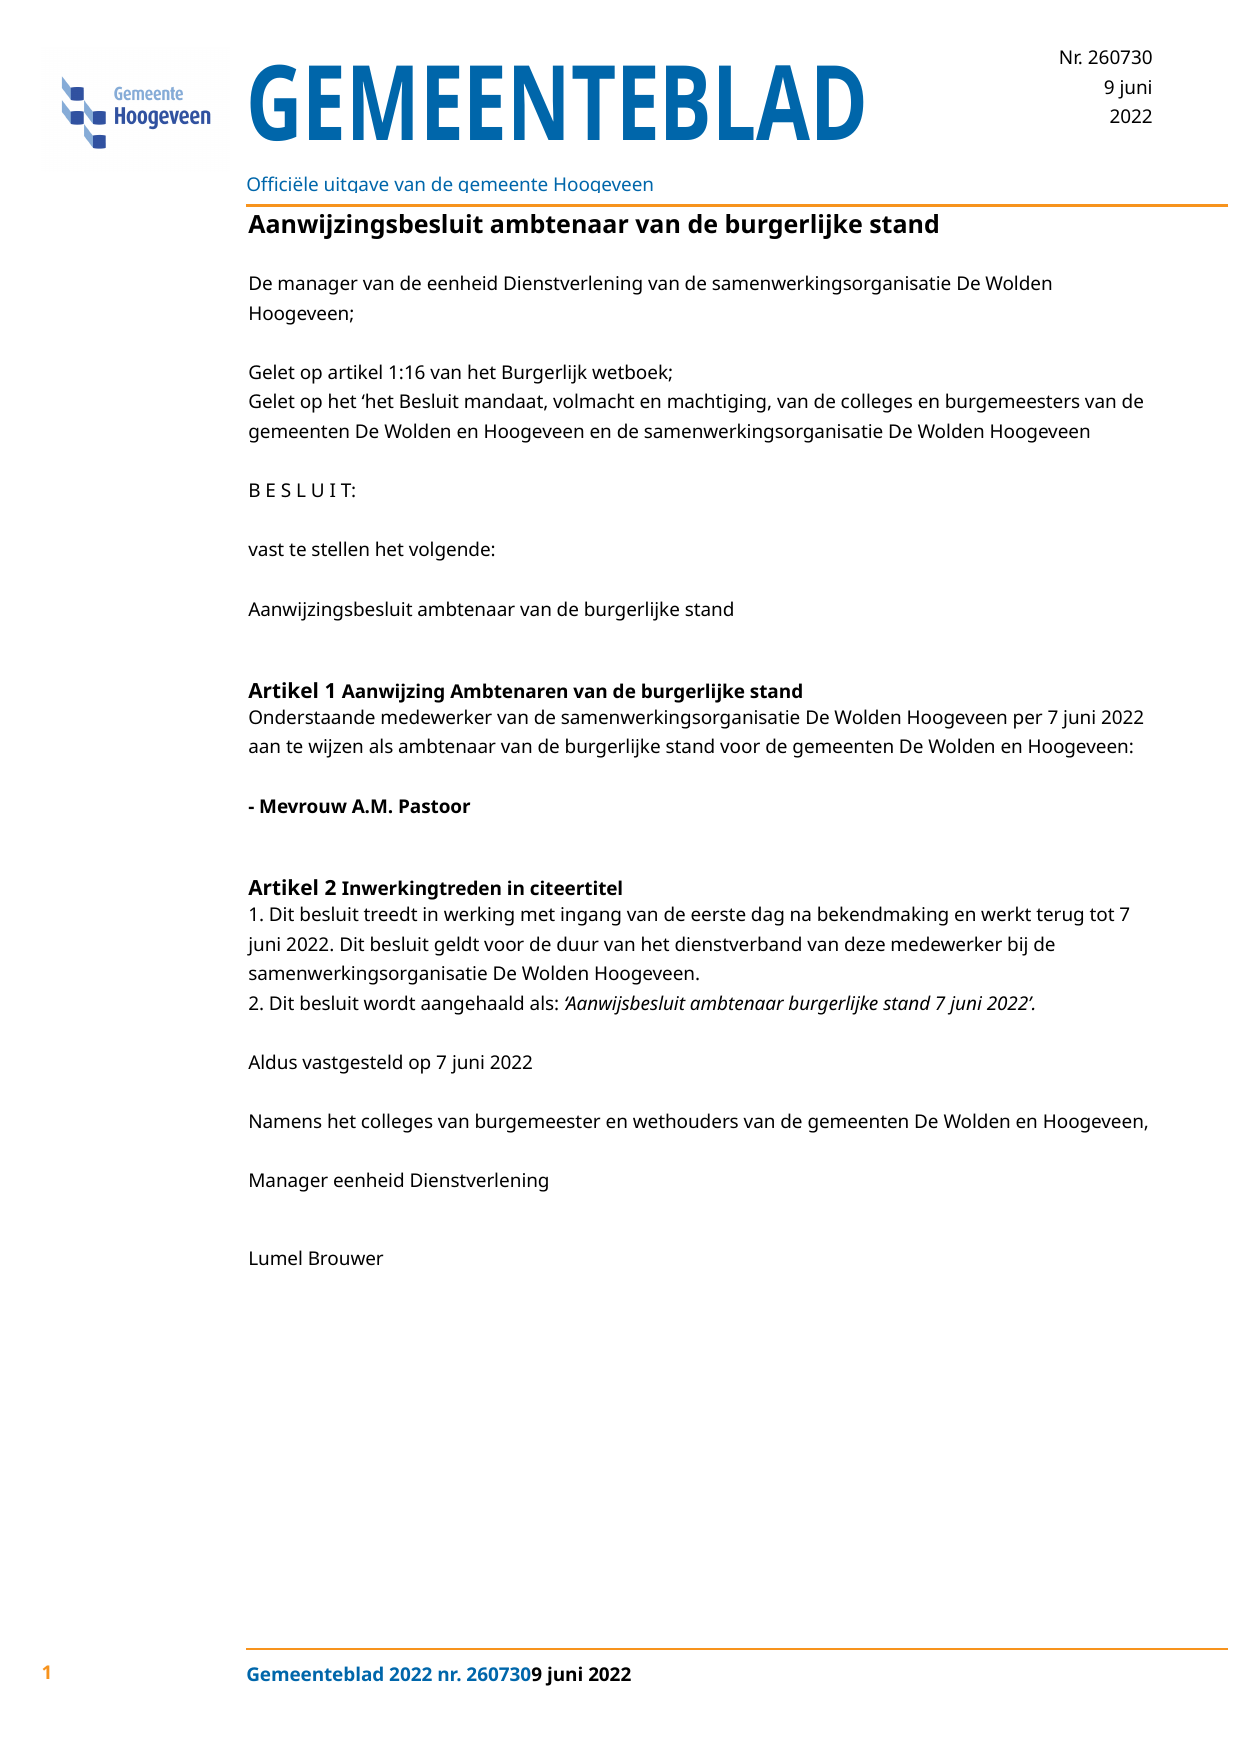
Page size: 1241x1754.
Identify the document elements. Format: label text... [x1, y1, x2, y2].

text Aldus vastgesteld op 7 juni 2022 [248, 1049, 1152, 1075]
text 2. Dit besluit wordt aangehaald als: ‘Aanwijsbesluit ambtenaar burgerlijke stand 7 juni 2022’. [248, 990, 1152, 1016]
text Lumel Brouwer [248, 1245, 1152, 1271]
text Artikel 2 Inwerkingtreden in citeertitel [248, 873, 1152, 901]
text Gelet op artikel 1:16 van het Burgerlijk wetboek; [248, 359, 1152, 385]
text De manager van de eenheid Dienstverlening van de samenwerkingsorganisatie De Wolden Hoogeveen; [248, 270, 1152, 326]
text Artikel 1 Aanwijzing Ambtenaren van de burgerlijke stand [248, 676, 1152, 704]
text Namens het colleges van burgemeester en wethouders van de gemeenten De Wolden en Hoogeveen, [248, 1108, 1152, 1134]
picture [41, 47, 231, 172]
text Manager eenheid Dienstverlening [248, 1168, 1152, 1193]
text Aanwijzingsbesluit ambtenaar van de burgerlijke stand [248, 596, 1152, 621]
text Gelet op het ‘het Besluit mandaat, volmacht en machtiging, van de colleges en burgemeesters van de gemeenten De Wolden en Hoogeveen en de samenwerkingsorganisatie De Wolden Hoogeveen [248, 389, 1152, 444]
text 1. Dit besluit treedt in werking met ingang van de eerste dag na bekendmaking en werkt terug tot 7 juni 2022. Dit besluit geldt voor de duur van het dienstverband van deze medewerker bij de samenwerkingsorganisatie De Wolden Hoogeveen. [248, 901, 1152, 986]
text Aanwijzingsbesluit ambtenaar van de burgerlijke stand [248, 207, 1152, 241]
text - Mevrouw A.M. Pastoor [248, 793, 1152, 819]
text vast te stellen het volgende: [248, 537, 1152, 562]
text Onderstaande medewerker van de samenwerkingsorganisatie De Wolden Hoogeveen per 7 juni 2022 aan te wijzen als ambtenaar van de burgerlijke stand voor de gemeenten De Wolden en Hoogeveen: [248, 704, 1152, 759]
text B E S L U I T: [248, 477, 1152, 503]
